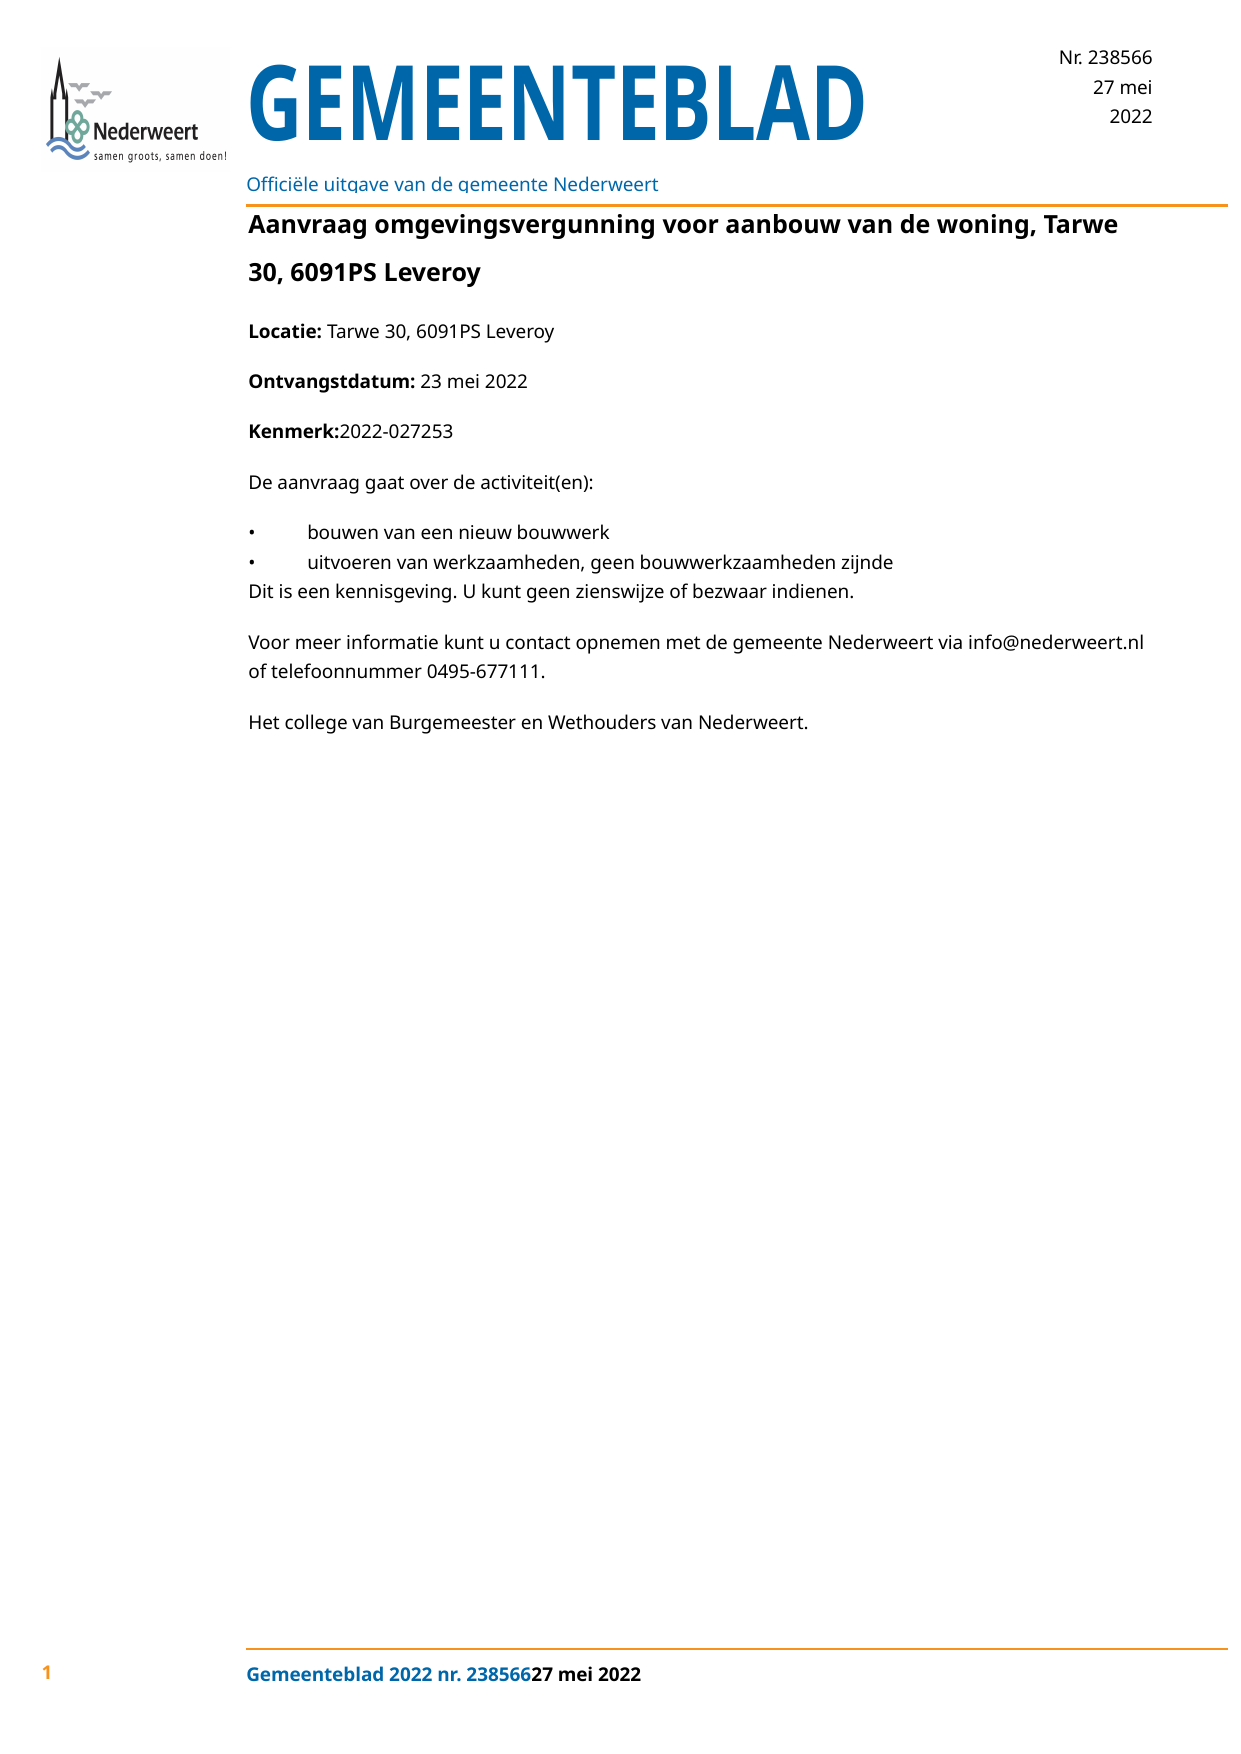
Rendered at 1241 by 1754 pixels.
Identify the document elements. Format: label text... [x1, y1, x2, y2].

text Het college van Burgemeester en Wethouders van Nederweert. [248, 709, 1152, 735]
list bouwen van een nieuw bouwwerk [248, 519, 1152, 545]
text Aanvraag omgevingsvergunning voor aanbouw van de woning, Tarwe 30, 6091PS Leveroy [248, 207, 1152, 288]
text Locatie: Tarwe 30, 6091PS Leveroy [248, 318, 1152, 344]
text Kenmerk:2022-027253 [248, 419, 1152, 444]
text Voor meer informatie kunt u contact opnemen met de gemeente Nederweert via info@nederweert.nl of telefoonnummer 0495-677111. [248, 629, 1152, 684]
list uitvoeren van werkzaamheden, geen bouwwerkzaamheden zijnde [248, 549, 1152, 575]
text Ontvangstdatum: 23 mei 2022 [248, 368, 1152, 394]
text De aanvraag gaat over de activiteit(en): [248, 469, 1152, 495]
text Dit is een kennisgeving. U kunt geen zienswijze of bezwaar indienen. [248, 579, 1152, 604]
picture [41, 47, 231, 172]
